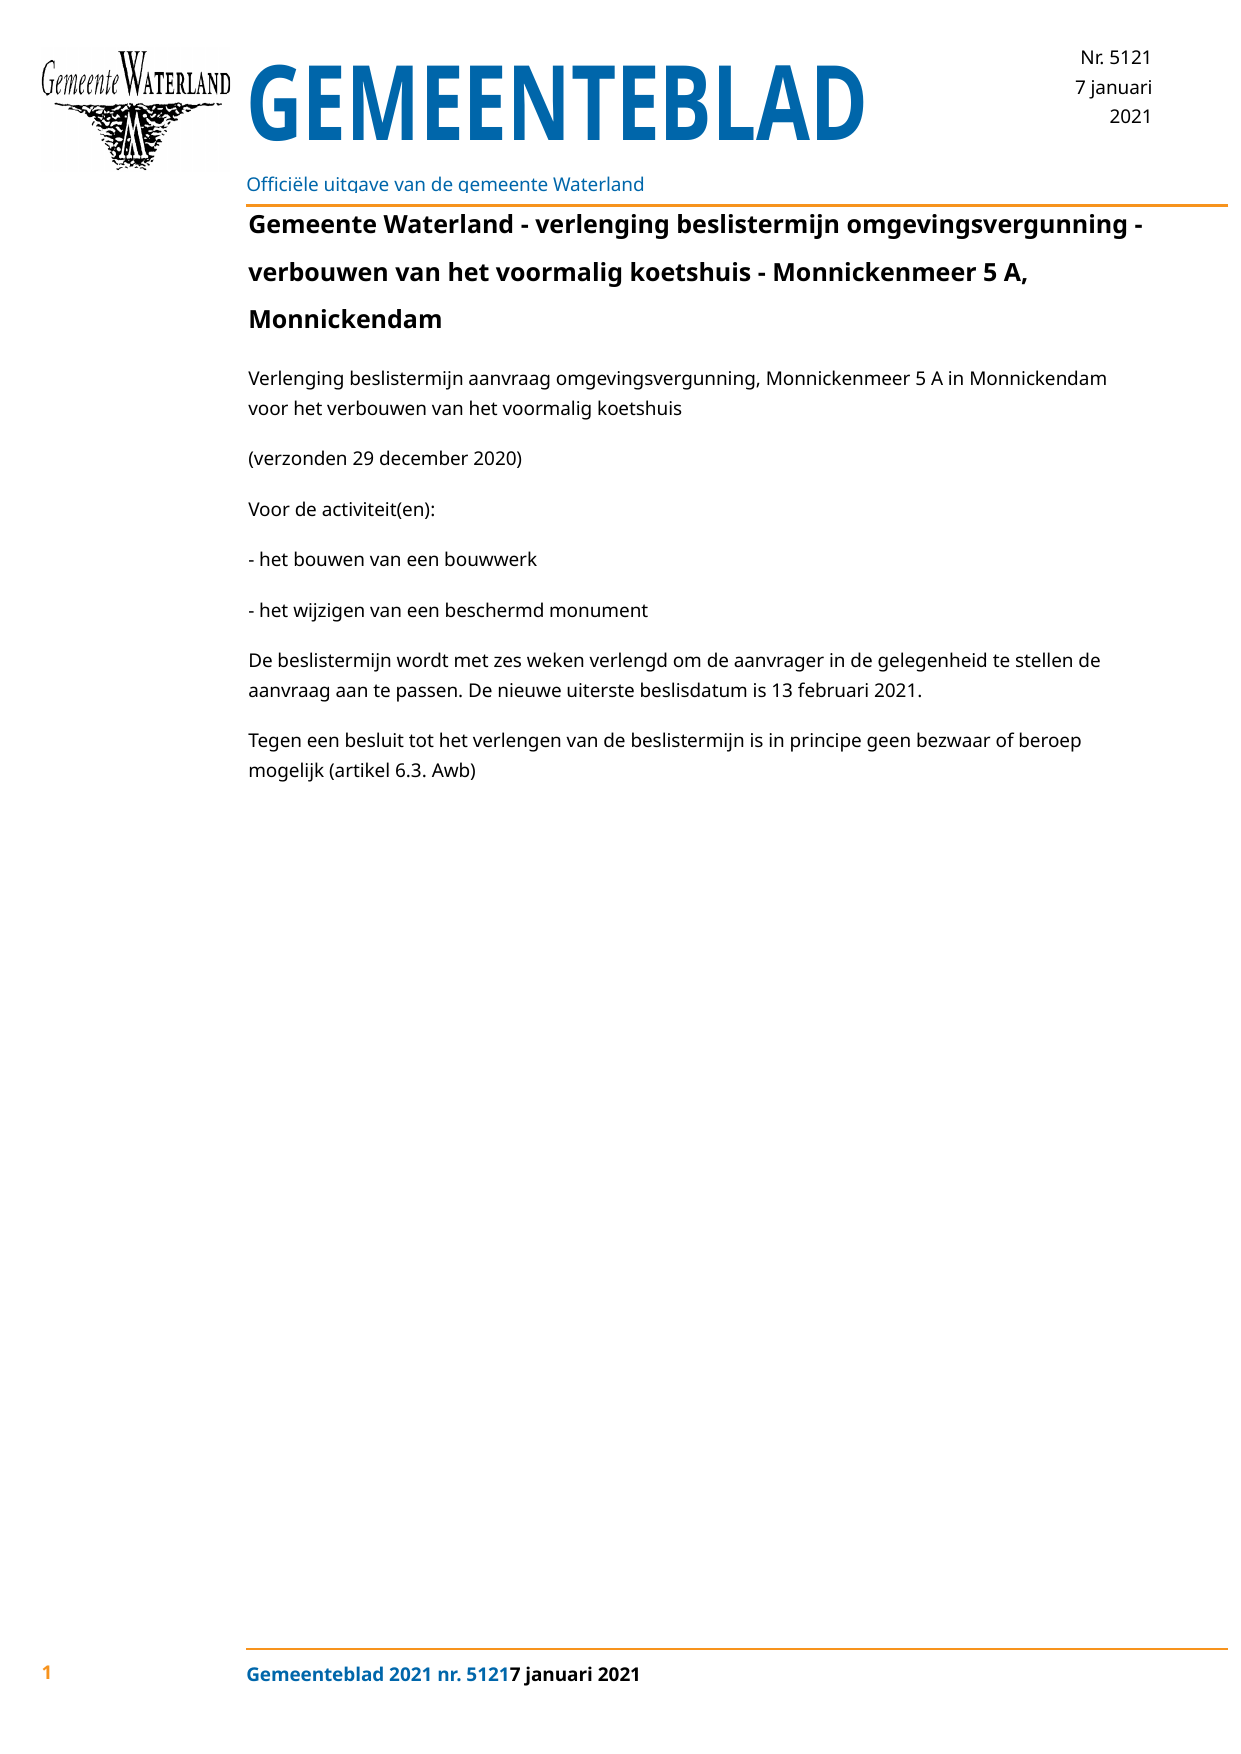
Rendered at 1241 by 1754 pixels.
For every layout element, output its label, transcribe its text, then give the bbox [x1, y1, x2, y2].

text Voor de activiteit(en): [248, 496, 1152, 522]
text (verzonden 29 december 2020) [248, 446, 1152, 471]
text De beslistermijn wordt met zes weken verlengd om de aanvrager in de gelegenheid te stellen de aanvraag aan te passen. De nieuwe uiterste beslisdatum is 13 februari 2021. [248, 647, 1152, 702]
text Gemeente Waterland - verlenging beslistermijn omgevingsvergunning - verbouwen van het voormalig koetshuis - Monnickenmeer 5 A, Monnickendam [248, 207, 1152, 336]
text Tegen een besluit tot het verlengen van de beslistermijn is in principe geen bezwaar of beroep mogelijk (artikel 6.3. Awb) [248, 727, 1152, 782]
text Verlenging beslistermijn aanvraag omgevingsvergunning, Monnickenmeer 5 A in Monnickendam voor het verbouwen van het voormalig koetshuis [248, 366, 1152, 421]
text - het wijzigen van een beschermd monument [248, 597, 1152, 622]
picture [41, 47, 231, 172]
text - het bouwen van een bouwwerk [248, 546, 1152, 572]
